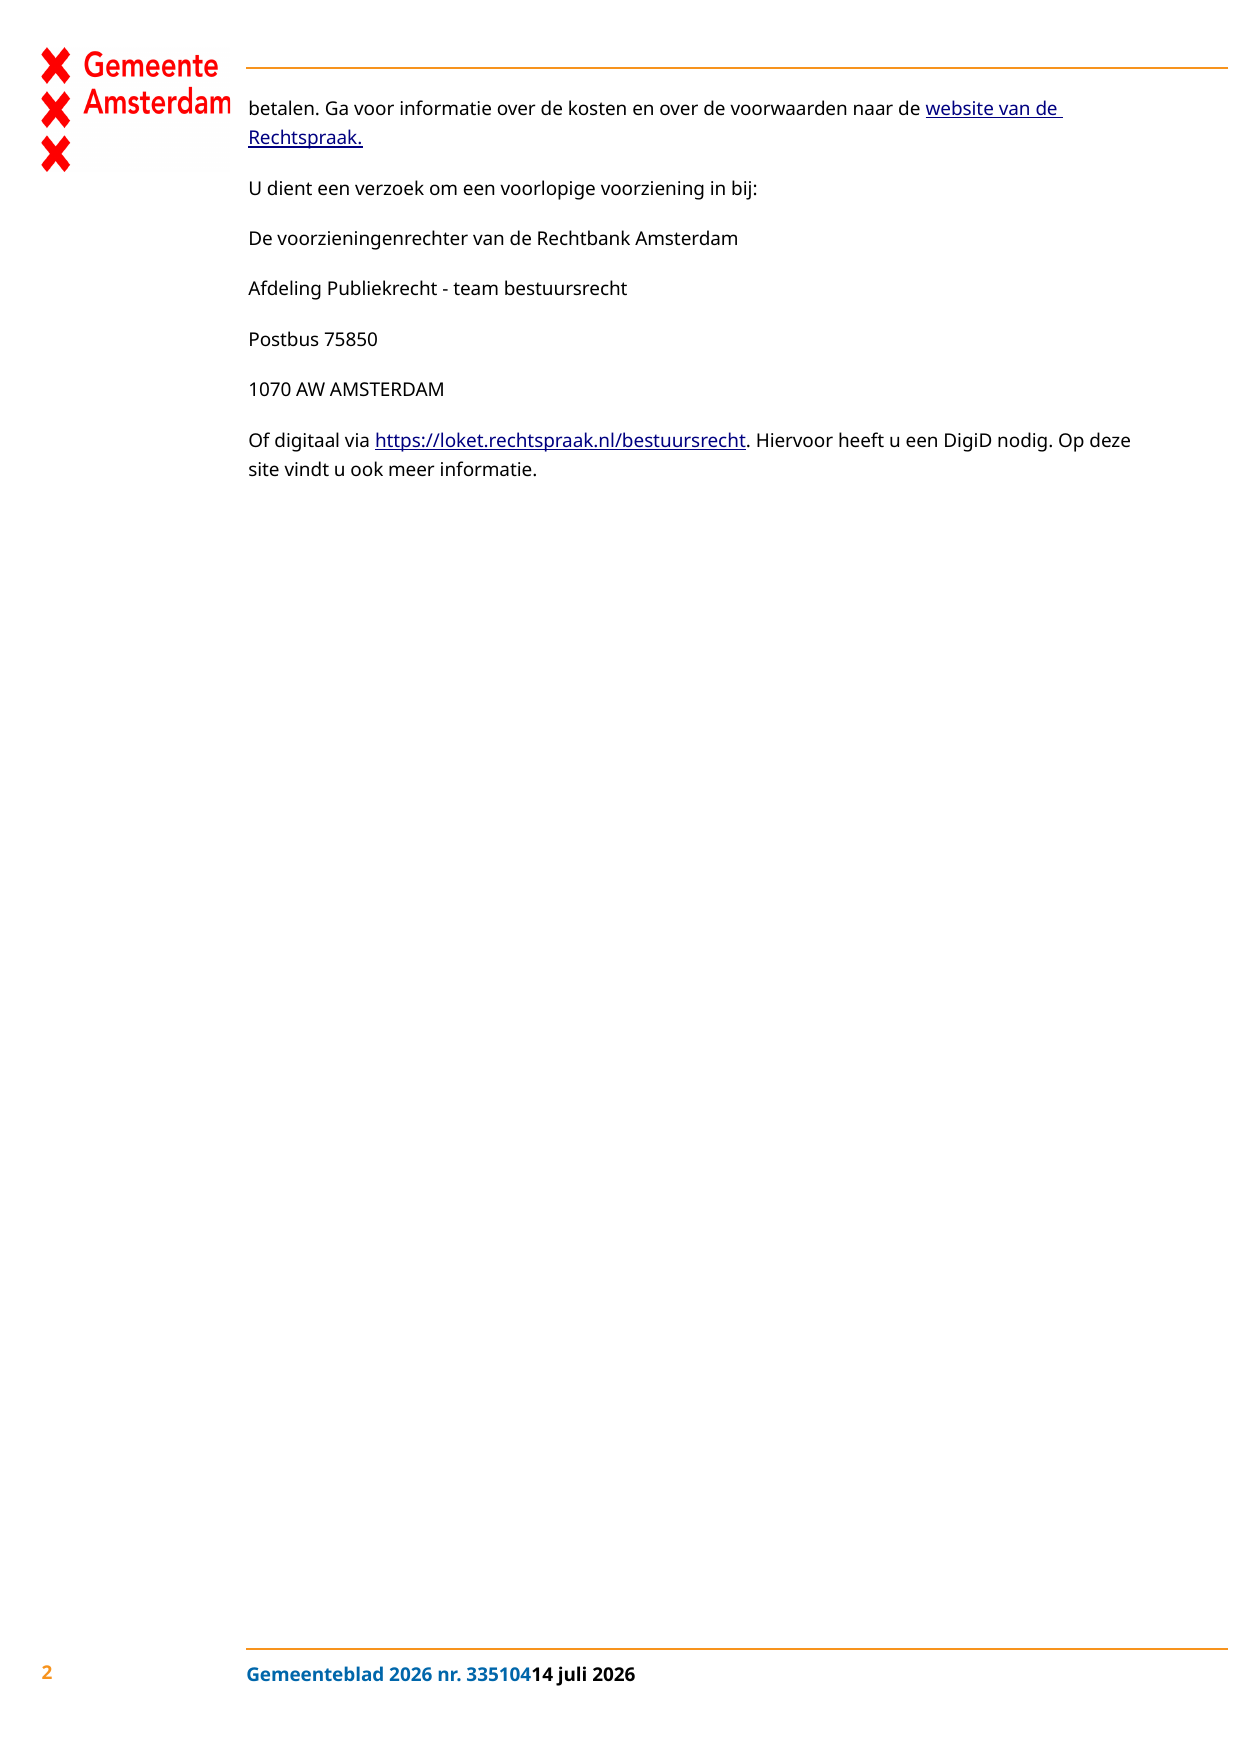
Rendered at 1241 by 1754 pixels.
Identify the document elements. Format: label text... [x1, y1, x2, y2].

text Afdeling Publiekrecht - team bestuursrecht [248, 276, 1152, 301]
text Of digitaal via https://loket.rechtspraak.nl/bestuursrecht. Hiervoor heeft u een DigiD nodig. Op deze site vindt u ook meer informatie. [248, 427, 1152, 482]
text 1070 AW AMSTERDAM [248, 376, 1152, 402]
text betalen. Ga voor informatie over de kosten en over de voorwaarden naar de website van de Rechtspraak. [248, 95, 1152, 150]
text Postbus 75850 [248, 326, 1152, 352]
picture [41, 47, 231, 172]
text De voorzieningenrechter van de Rechtbank Amsterdam [248, 225, 1152, 251]
text U dient een verzoek om een voorlopige voorziening in bij: [248, 175, 1152, 201]
